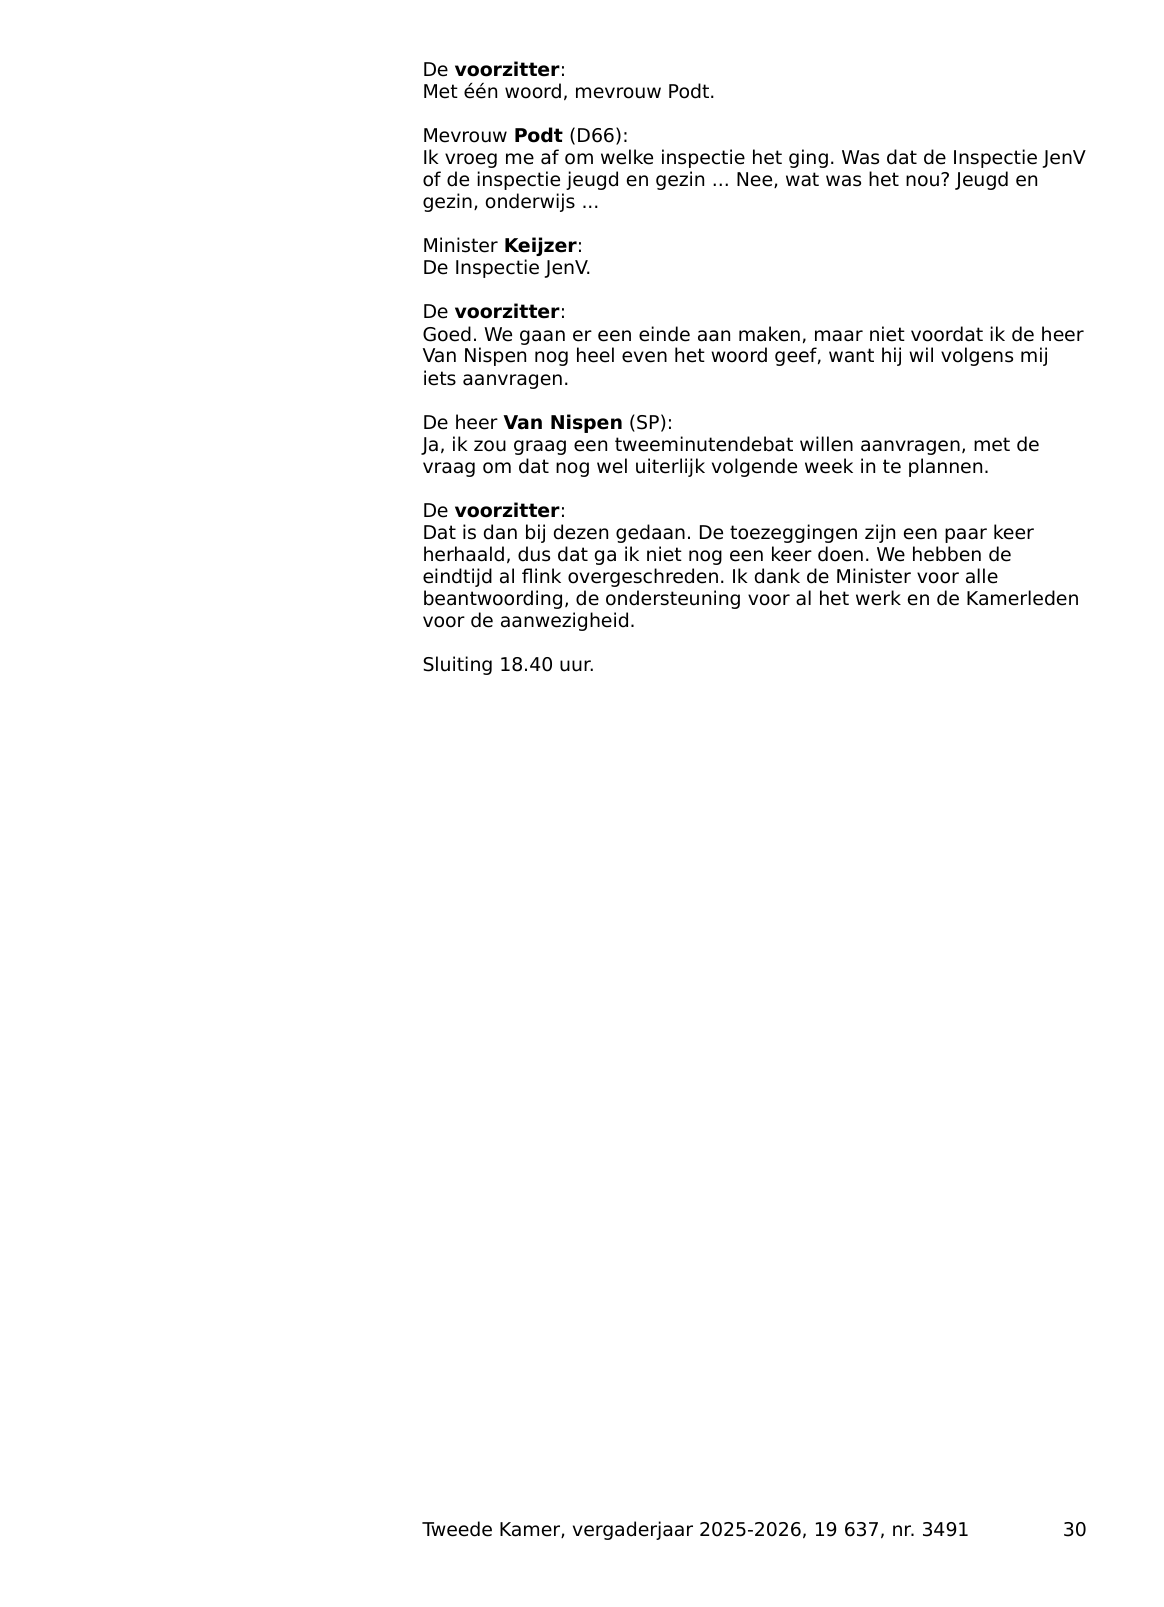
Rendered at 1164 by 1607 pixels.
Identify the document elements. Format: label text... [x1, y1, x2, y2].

text Dat is dan bij dezen gedaan. De toezeggingen zijn een paar keer herhaald, dus dat ga ik niet nog een keer doen. We hebben de eindtijd al flink overgeschreden. Ik dank de Minister voor alle beantwoording, de ondersteuning voor al het werk en de Kamerleden voor de aanwezigheid. [422, 522, 1087, 632]
text De voorzitter: [422, 500, 1087, 522]
text De heer Van Nispen (SP): [422, 412, 1087, 433]
text Ik vroeg me af om welke inspectie het ging. Was dat de Inspectie JenV of de inspectie jeugd en gezin ... Nee, wat was het nou? Jeugd en gezin, onderwijs ... [422, 147, 1087, 213]
text De voorzitter: [422, 59, 1087, 81]
text De Inspectie JenV. [422, 257, 1087, 279]
text Sluiting 18.40 uur. [422, 654, 1087, 676]
text De voorzitter: [422, 301, 1087, 323]
text Goed. We gaan er een einde aan maken, maar niet voordat ik de heer Van Nispen nog heel even het woord geef, want hij wil volgens mij iets aanvragen. [422, 323, 1087, 389]
text Mevrouw Podt (D66): [422, 125, 1087, 147]
text Minister Keijzer: [422, 235, 1087, 257]
text Met één woord, mevrouw Podt. [422, 81, 1087, 103]
text Ja, ik zou graag een tweeminutendebat willen aanvragen, met de vraag om dat nog wel uiterlijk volgende week in te plannen. [422, 433, 1087, 477]
